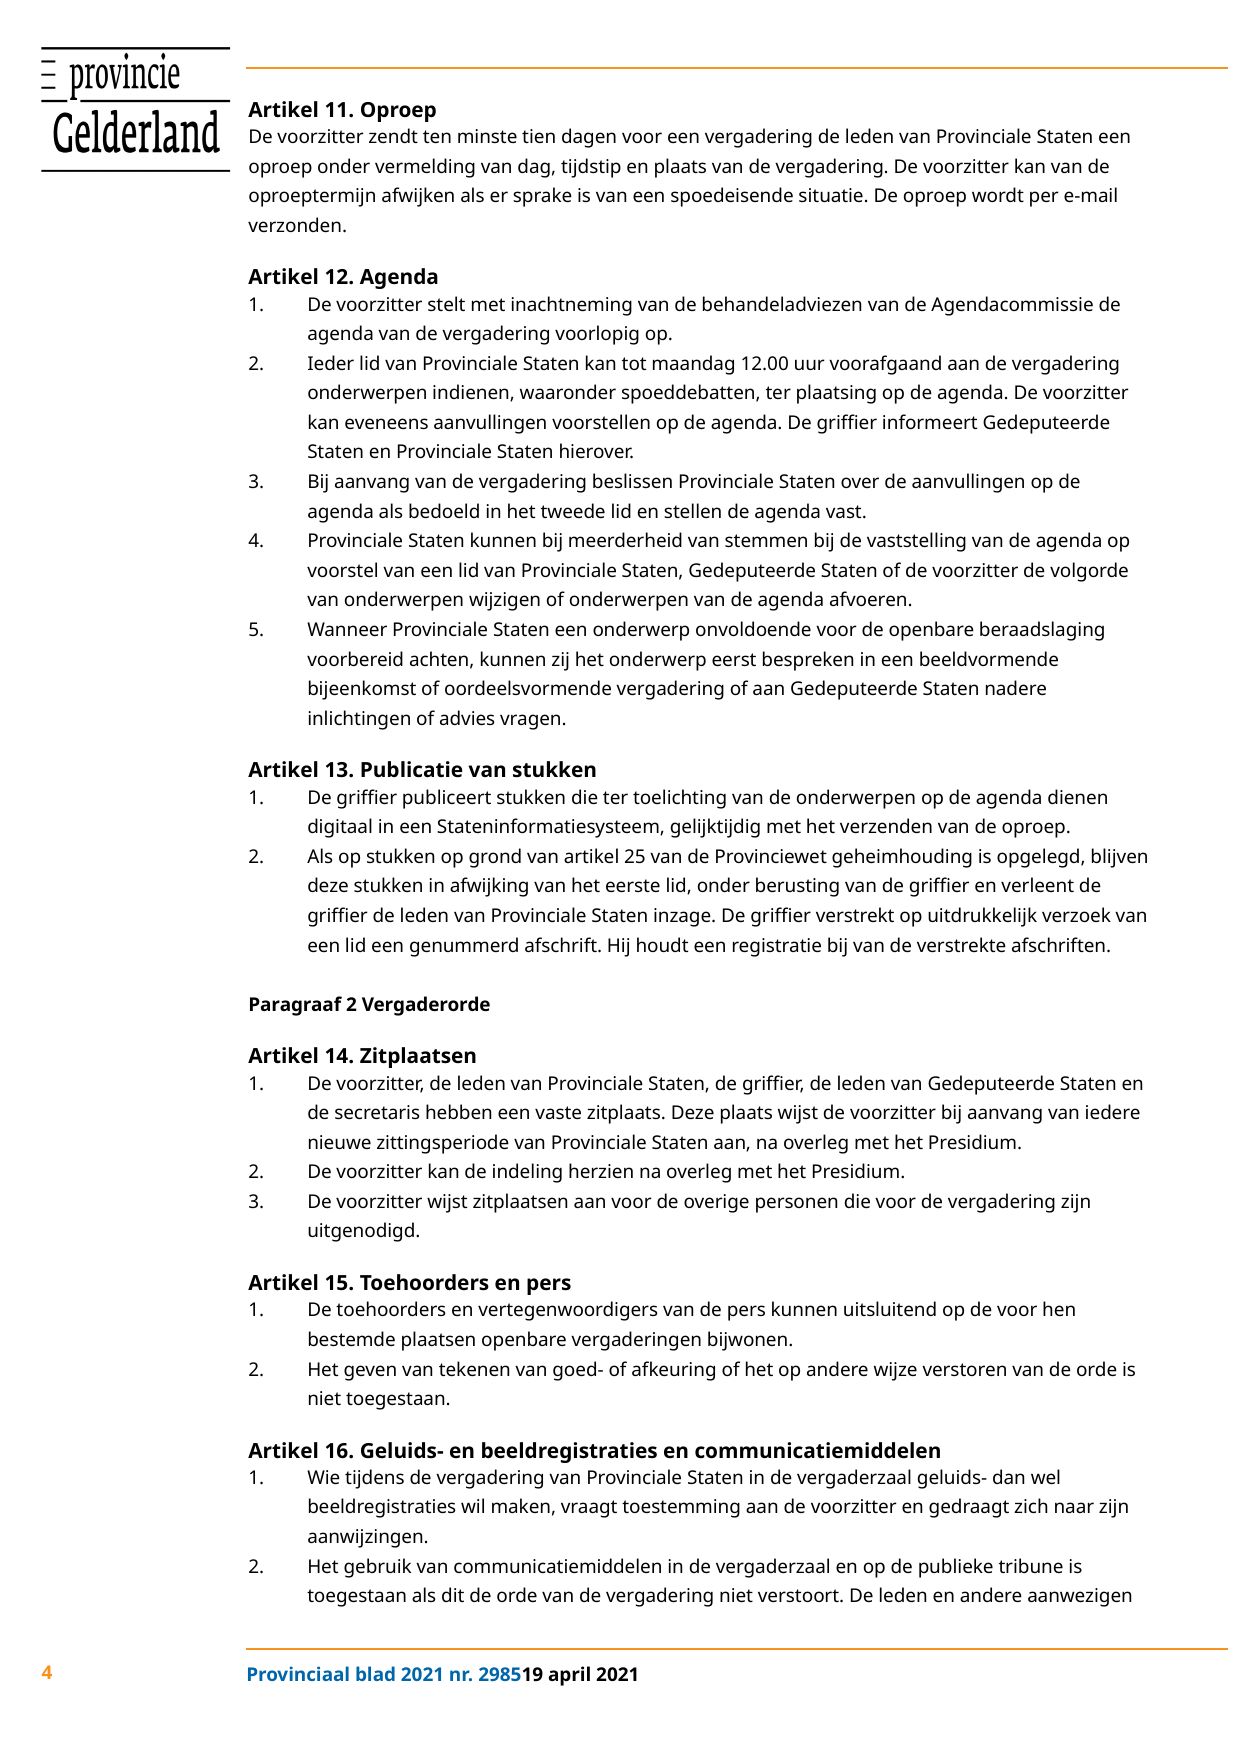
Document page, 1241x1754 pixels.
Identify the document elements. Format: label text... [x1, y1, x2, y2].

list De voorzitter, de leden van Provinciale Staten, de griffier, de leden van Gedeputeerde Staten en de secretaris hebben een vaste zitplaats. Deze plaats wijst de voorzitter bij aanvang van iedere nieuwe zittingsperiode van Provinciale Staten aan, na overleg met het Presidium. [248, 1070, 1152, 1155]
text Artikel 11. Oproep [248, 95, 1152, 123]
text Artikel 12. Agenda [248, 262, 1152, 291]
list Provinciale Staten kunnen bij meerderheid van stemmen bij de vaststelling van de agenda op voorstel van een lid van Provinciale Staten, Gedeputeerde Staten of de voorzitter de volgorde van onderwerpen wijzigen of onderwerpen van de agenda afvoeren. [248, 527, 1152, 612]
text Artikel 16. Geluids- en beeldregistraties en communicatiemiddelen [248, 1436, 1152, 1464]
text Artikel 15. Toehoorders en pers [248, 1268, 1152, 1297]
picture [41, 47, 231, 172]
list De toehoorders en vertegenwoordigers van de pers kunnen uitsluitend op de voor hen bestemde plaatsen openbare vergaderingen bijwonen. [248, 1297, 1152, 1352]
list De voorzitter stelt met inachtneming van de behandeladviezen van de Agendacommissie de agenda van de vergadering voorlopig op. [248, 291, 1152, 346]
list Bij aanvang van de vergadering beslissen Provinciale Staten over de aanvullingen op de agenda als bedoeld in het tweede lid en stellen de agenda vast. [248, 468, 1152, 524]
list Wanneer Provinciale Staten een onderwerp onvoldoende voor de openbare beraadslaging voorbereid achten, kunnen zij het onderwerp eerst bespreken in een beeldvormende bijeenkomst of oordeelsvormende vergadering of aan Gedeputeerde Staten nadere inlichtingen of advies vragen. [248, 616, 1152, 731]
list De voorzitter wijst zitplaatsen aan voor de overige personen die voor de vergadering zijn uitgenodigd. [248, 1188, 1152, 1243]
text De voorzitter zendt ten minste tien dagen voor een vergadering de leden van Provinciale Staten een oproep onder vermelding van dag, tijdstip en plaats van de vergadering. De voorzitter kan van de oproeptermijn afwijken als er sprake is van een spoedeisende situatie. De oproep wordt per e-mail verzonden. [248, 123, 1152, 238]
list Het geven van tekenen van goed- of afkeuring of het op andere wijze verstoren van de orde is niet toegestaan. [248, 1356, 1152, 1411]
list De griffier publiceert stukken die ter toelichting van de onderwerpen op de agenda dienen digitaal in een Stateninformatiesysteem, gelijktijdig met het verzenden van de oproep. [248, 784, 1152, 839]
list Wie tijdens de vergadering van Provinciale Staten in de vergaderzaal geluids- dan wel beeldregistraties wil maken, vraagt toestemming aan de voorzitter en gedraagt zich naar zijn aanwijzingen. [248, 1464, 1152, 1549]
text Paragraaf 2 Vergaderorde [248, 991, 1152, 1017]
list Als op stukken op grond van artikel 25 van de Provinciewet geheimhouding is opgelegd, blijven deze stukken in afwijking van het eerste lid, onder berusting van de griffier en verleent de griffier de leden van Provinciale Staten inzage. De griffier verstrekt op uitdrukkelijk verzoek van een lid een genummerd afschrift. Hij houdt een registratie bij van de verstrekte afschriften. [248, 843, 1152, 957]
list De voorzitter kan de indeling herzien na overleg met het Presidium. [248, 1158, 1152, 1184]
list Ieder lid van Provinciale Staten kan tot maandag 12.00 uur voorafgaand aan de vergadering onderwerpen indienen, waaronder spoeddebatten, ter plaatsing op de agenda. De voorzitter kan eveneens aanvullingen voorstellen op de agenda. De griffier informeert Gedeputeerde Staten en Provinciale Staten hierover. [248, 350, 1152, 464]
text Artikel 14. Zitplaatsen [248, 1041, 1152, 1070]
list Het gebruik van communicatiemiddelen in de vergaderzaal en op de publieke tribune is toegestaan als dit de orde van de vergadering niet verstoort. De leden en andere aanwezigen [248, 1553, 1152, 1608]
text Artikel 13. Publicatie van stukken [248, 755, 1152, 784]
